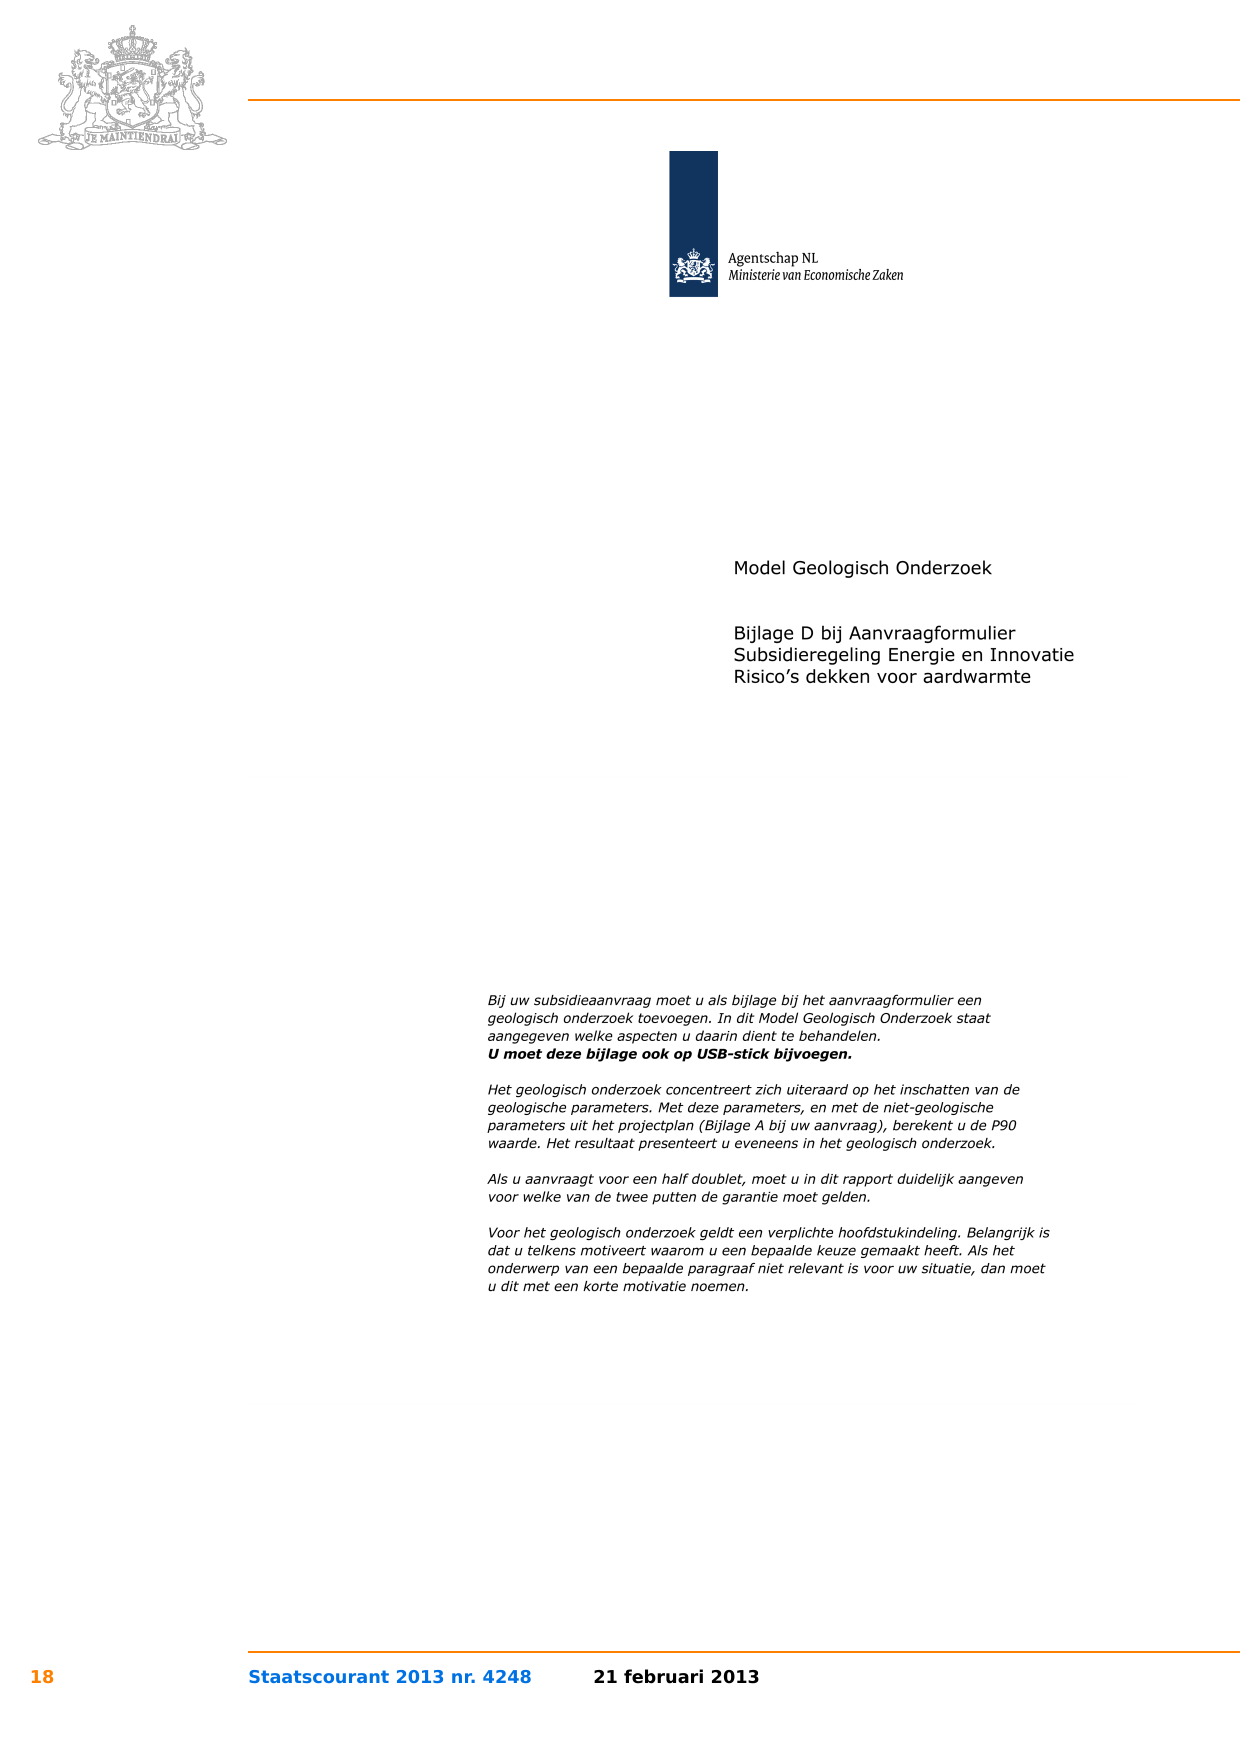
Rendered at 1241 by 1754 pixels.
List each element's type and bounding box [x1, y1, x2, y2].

picture [38, 25, 227, 150]
picture [248, 151, 1134, 1404]
